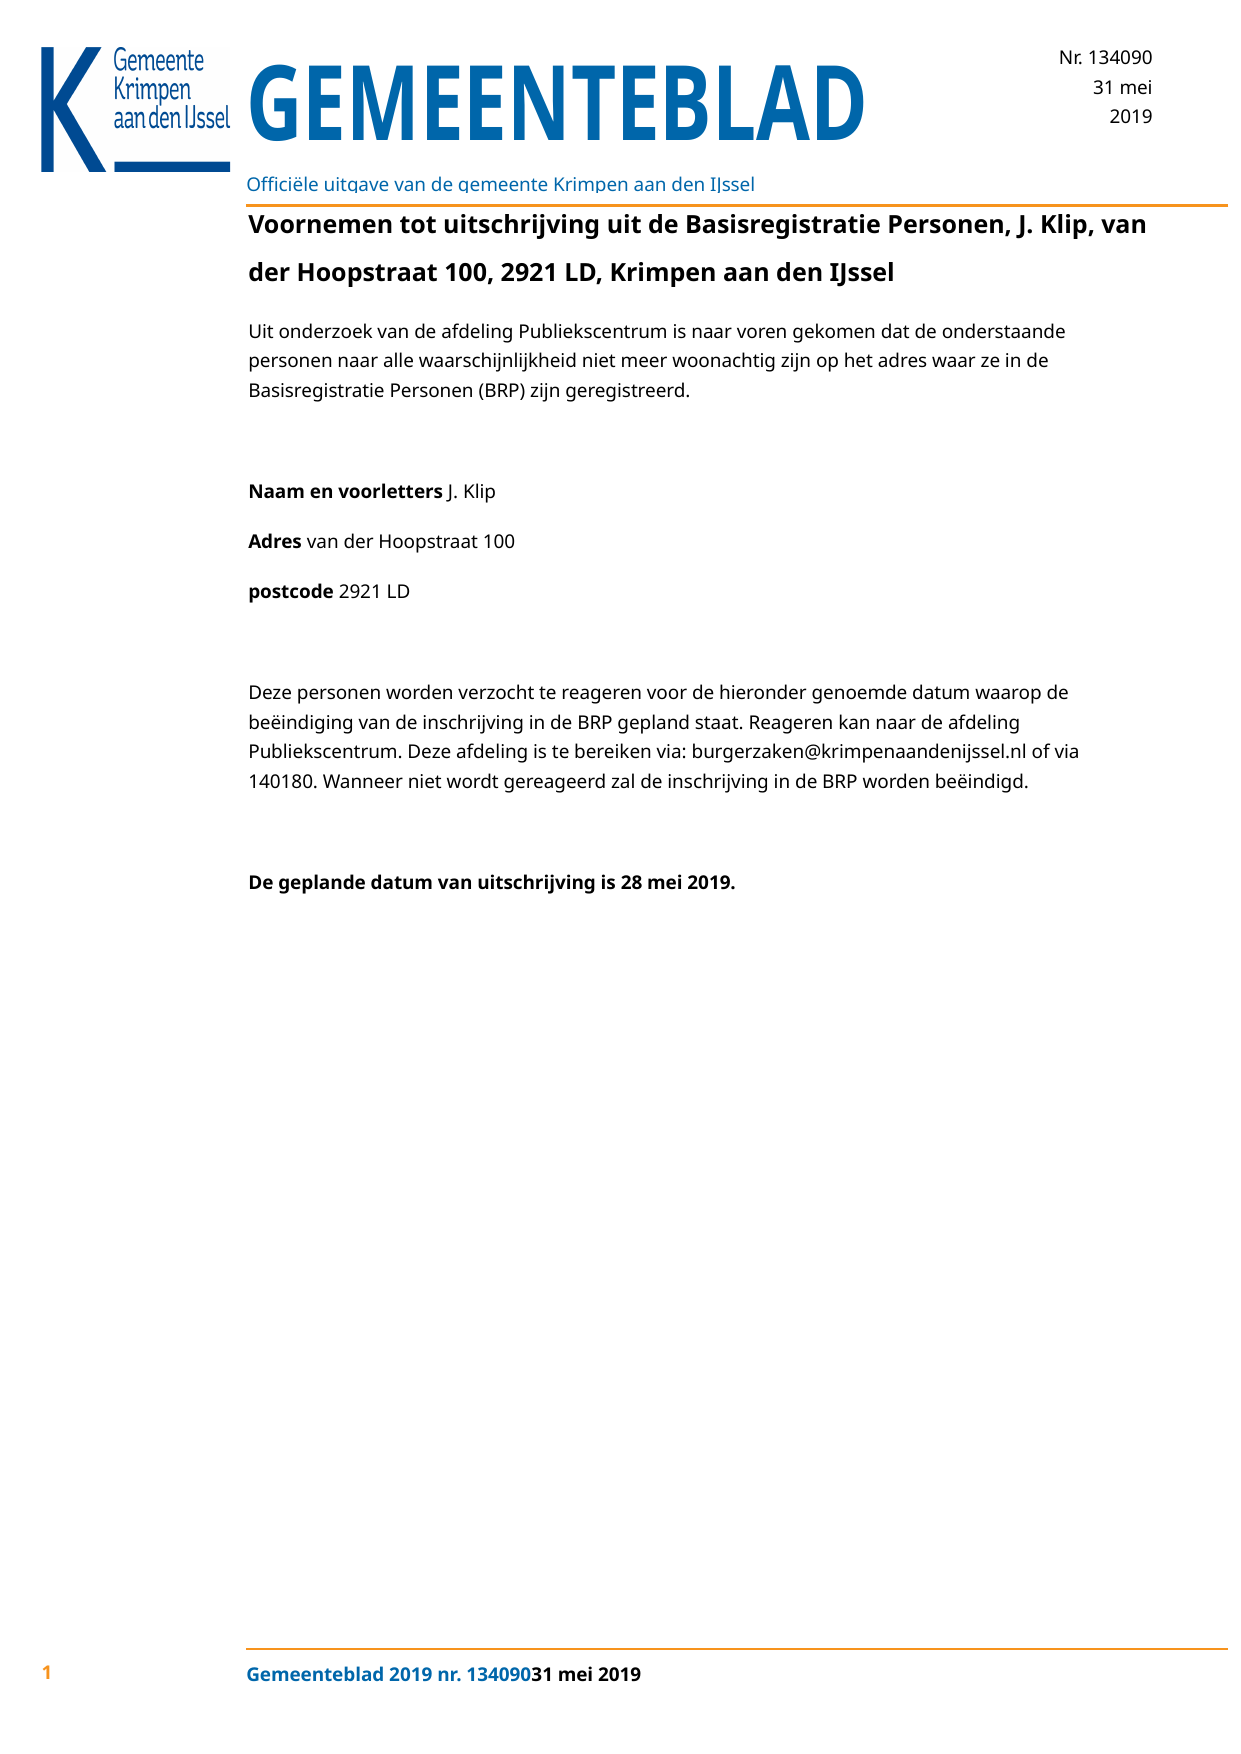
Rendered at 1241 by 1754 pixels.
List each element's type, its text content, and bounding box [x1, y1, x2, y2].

text Adres van der Hoopstraat 100 [248, 528, 1152, 554]
text De geplande datum van uitschrijving is 28 mei 2019. [248, 869, 1152, 895]
text Naam en voorletters J. Klip [248, 478, 1152, 504]
text Uit onderzoek van de afdeling Publiekscentrum is naar voren gekomen dat de onderstaande personen naar alle waarschijnlijkheid niet meer woonachtig zijn op het adres waar ze in de Basisregistratie Personen (BRP) zijn geregistreerd. [248, 318, 1152, 403]
text Voornemen tot uitschrijving uit de Basisregistratie Personen, J. Klip, van der Hoopstraat 100, 2921 LD, Krimpen aan den IJssel [248, 207, 1152, 288]
text Deze personen worden verzocht te reageren voor de hieronder genoemde datum waarop de beëindiging van de inschrijving in de BRP gepland staat. Reageren kan naar de afdeling Publiekscentrum. Deze afdeling is te bereiken via: burgerzaken@krimpenaandenijssel.nl of via 140180. Wanneer niet wordt gereageerd zal de inschrijving in de BRP worden beëindigd. [248, 679, 1152, 794]
picture [41, 47, 231, 172]
text postcode 2921 LD [248, 579, 1152, 604]
